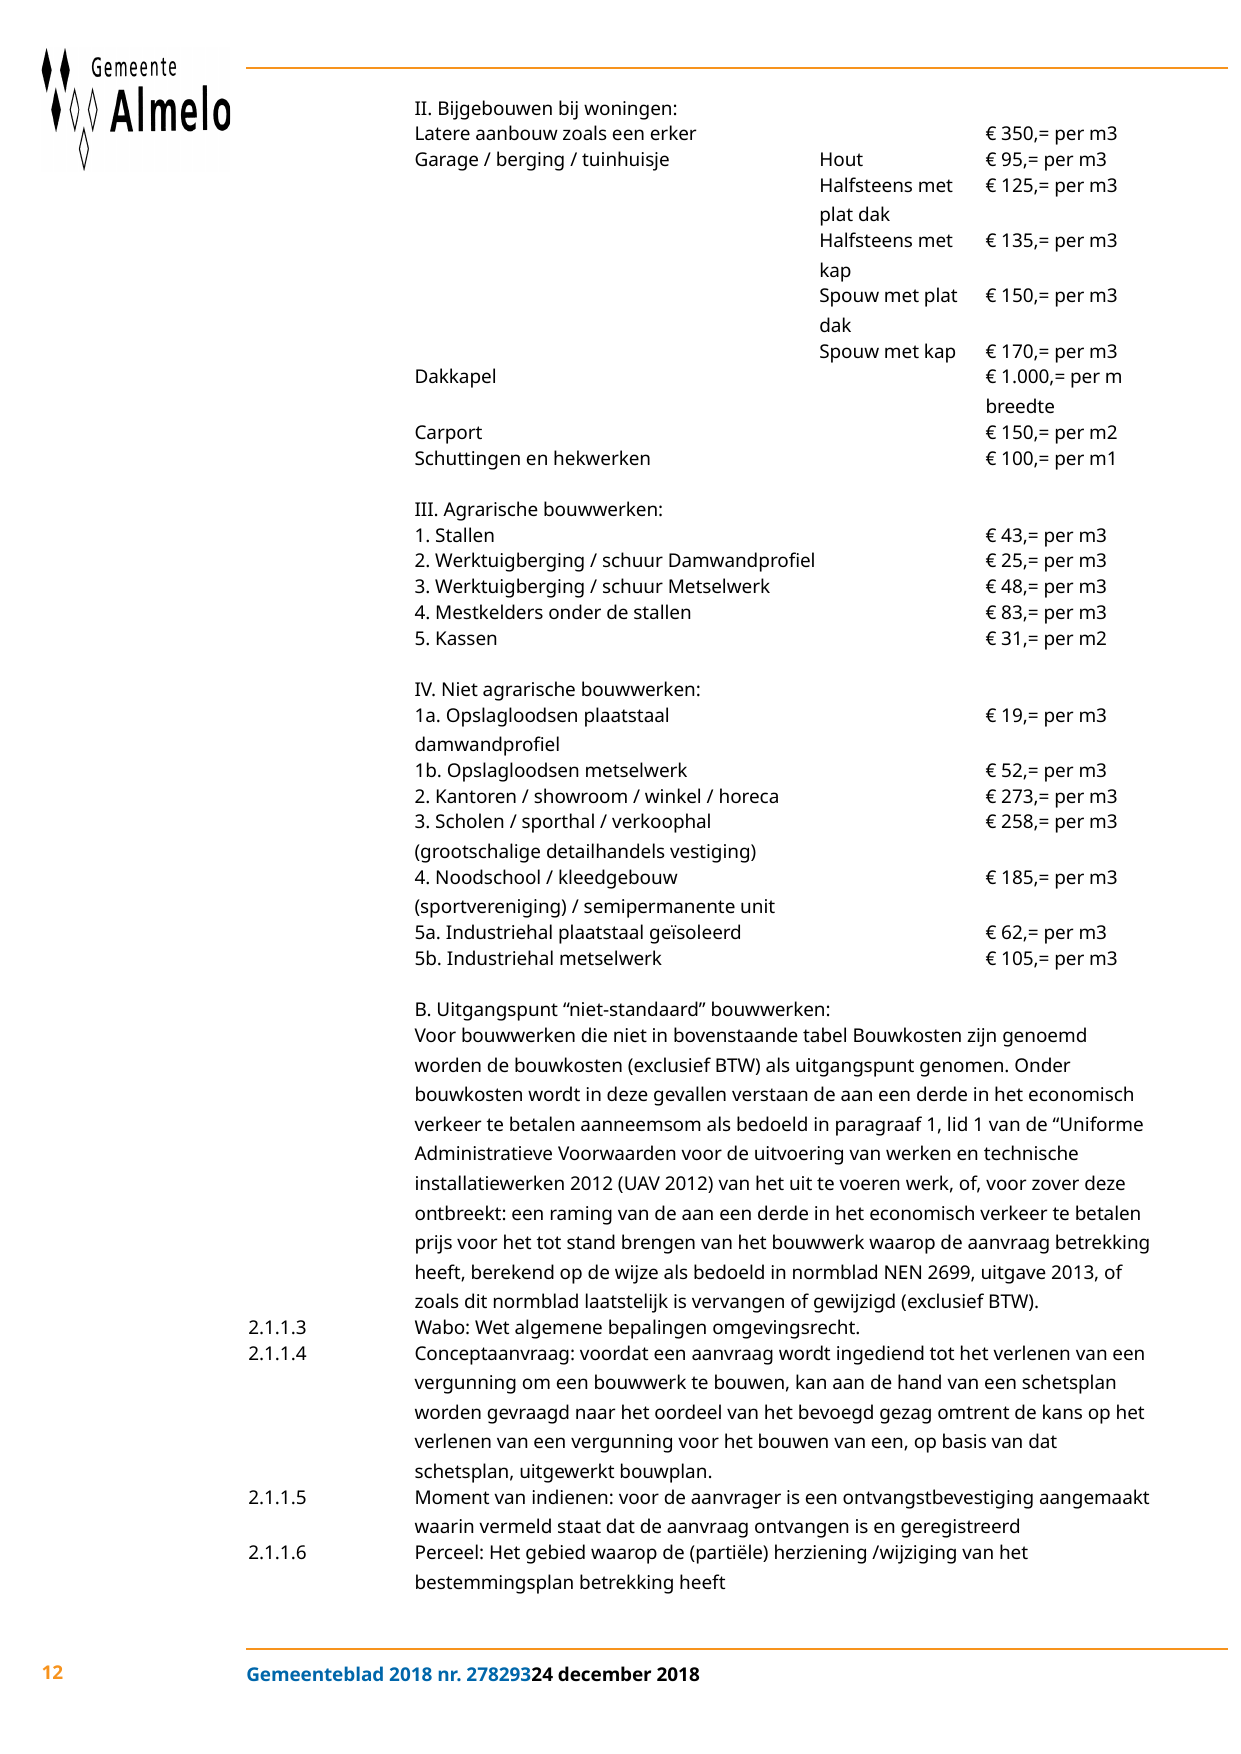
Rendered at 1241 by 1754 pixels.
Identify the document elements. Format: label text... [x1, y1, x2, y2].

table_cell [248, 599, 414, 625]
table_cell [248, 522, 414, 548]
table_cell [414, 971, 819, 997]
table_cell 5. Kassen [414, 625, 819, 651]
table_cell [248, 445, 414, 470]
table_cell [414, 470, 819, 496]
table_cell € 150,= per m2 [985, 419, 1152, 445]
table_cell 2.1.1.5 [248, 1484, 414, 1539]
table_cell Hout [819, 146, 985, 172]
table_cell [248, 283, 414, 338]
table_cell [248, 172, 414, 227]
table_cell II. Bijgebouwen bij woningen: [414, 95, 819, 121]
table_cell [819, 702, 985, 757]
table_cell € 52,= per m3 [985, 757, 1152, 783]
table_cell [414, 172, 819, 227]
table_cell € 350,= per m3 [985, 121, 1152, 146]
table_cell [985, 95, 1152, 121]
table_cell [248, 573, 414, 599]
table_cell Carport [414, 419, 819, 445]
table_cell [248, 864, 414, 919]
table_cell [985, 997, 1152, 1022]
table_cell Halfsteens met kap [819, 227, 985, 283]
table_cell Moment van indienen: voor de aanvrager is een ontvangstbevestiging aangemaakt waarin vermeld staat dat de aanvraag ontvangen is en geregistreerd [414, 1484, 1152, 1539]
table_cell [819, 548, 985, 573]
table_cell € 135,= per m3 [985, 227, 1152, 283]
table_cell [248, 945, 414, 971]
table_cell [248, 919, 414, 945]
table_cell [248, 809, 414, 864]
table_cell 3. Scholen / sporthal / verkoophal (grootschalige detailhandels vestiging) [414, 809, 819, 864]
table_cell [819, 496, 985, 522]
table_cell Voor bouwwerken die niet in bovenstaande tabel Bouwkosten zijn genoemd worden de bouwkosten (exclusief BTW) als uitgangspunt genomen. Onder bouwkosten wordt in deze gevallen verstaan de aan een derde in het economisch verkeer te betalen aanneemsom als bedoeld in paragraaf 1, lid 1 van de “Uniforme Administratieve Voorwaarden voor de uitvoering van werken en technische installatiewerken 2012 (UAV 2012) van het uit te voeren werk, of, voor zover deze ontbreekt: een raming van de aan een derde in het economisch verkeer te betalen prijs voor het tot stand brengen van het bouwwerk waarop de aanvraag betrekking heeft, berekend op de wijze als bedoeld in normblad NEN 2699, uitgave 2013, of zoals dit normblad laatstelijk is vervangen of gewijzigd (exclusief BTW). [414, 1022, 1152, 1314]
table_cell [248, 625, 414, 651]
table_cell [248, 338, 414, 364]
table_cell B. Uitgangspunt “niet-standaard” bouwwerken: [414, 997, 985, 1022]
table_cell [248, 95, 414, 121]
table_cell [414, 338, 819, 364]
table_cell [819, 419, 985, 445]
table_cell [414, 227, 819, 283]
table_cell [985, 651, 1152, 676]
table_cell [248, 364, 414, 419]
table_cell [248, 419, 414, 445]
table_cell [248, 997, 414, 1022]
table_cell [819, 757, 985, 783]
table_cell 2. Kantoren / showroom / winkel / horeca [414, 783, 819, 809]
table_cell [985, 971, 1152, 997]
table_cell € 31,= per m2 [985, 625, 1152, 651]
table_cell Perceel: Het gebied waarop de (partiële) herziening /wijziging van het bestemmingsplan betrekking heeft [414, 1539, 1152, 1595]
table_cell [985, 676, 1152, 702]
table_cell [248, 121, 414, 146]
table_cell [248, 146, 414, 172]
table_cell € 258,= per m3 [985, 809, 1152, 864]
table_cell [819, 971, 985, 997]
table_cell [248, 227, 414, 283]
table_cell [819, 573, 985, 599]
table_cell [248, 971, 414, 997]
table_cell € 95,= per m3 [985, 146, 1152, 172]
table_cell 1b. Opslagloodsen metselwerk [414, 757, 819, 783]
table_cell [819, 445, 985, 470]
table_cell € 1.000,= per m breedte [985, 364, 1152, 419]
table_cell [819, 676, 985, 702]
table_cell Conceptaanvraag: voordat een aanvraag wordt ingediend tot het verlenen van een vergunning om een bouwwerk te bouwen, kan aan de hand van een schetsplan worden gevraagd naar het oordeel van het bevoegd gezag omtrent de kans op het verlenen van een vergunning voor het bouwen van een, op basis van dat schetsplan, uitgewerkt bouwplan. [414, 1340, 1152, 1484]
table_cell Spouw met plat dak [819, 283, 985, 338]
table_cell 5a. Industriehal plaatstaal geïsoleerd [414, 919, 819, 945]
table_cell € 100,= per m1 [985, 445, 1152, 470]
table_cell € 62,= per m3 [985, 919, 1152, 945]
table_cell [819, 121, 985, 146]
table_cell [248, 702, 414, 757]
table_cell [985, 1314, 1152, 1340]
table_cell 5b. Industriehal metselwerk [414, 945, 819, 971]
table_cell [248, 548, 414, 573]
table_cell € 25,= per m3 [985, 548, 1152, 573]
table_cell € 83,= per m3 [985, 599, 1152, 625]
table_cell € 125,= per m3 [985, 172, 1152, 227]
table_cell € 273,= per m3 [985, 783, 1152, 809]
table_cell [819, 919, 985, 945]
table_cell [819, 599, 985, 625]
table_cell [985, 496, 1152, 522]
table_cell Halfsteens met plat dak [819, 172, 985, 227]
table_cell 1a. Opslagloodsen plaatstaal damwandprofiel [414, 702, 819, 757]
table_cell [819, 809, 985, 864]
table_cell [985, 470, 1152, 496]
table_cell € 43,= per m3 [985, 522, 1152, 548]
table_cell [248, 783, 414, 809]
table_cell 1. Stallen [414, 522, 819, 548]
picture [41, 47, 231, 172]
table_cell [248, 470, 414, 496]
table_cell 2.1.1.4 [248, 1340, 414, 1484]
table_cell [248, 651, 414, 676]
table_cell Garage / berging / tuinhuisje [414, 146, 819, 172]
table_cell € 150,= per m3 [985, 283, 1152, 338]
table_cell € 185,= per m3 [985, 864, 1152, 919]
table_cell 2.1.1.6 [248, 1539, 414, 1595]
table_cell 2.1.1.3 [248, 1314, 414, 1340]
table_cell Spouw met kap [819, 338, 985, 364]
table_cell 2. Werktuigberging / schuur Damwandprofiel [414, 548, 819, 573]
table_cell € 48,= per m3 [985, 573, 1152, 599]
table_cell € 105,= per m3 [985, 945, 1152, 971]
table_cell [819, 864, 985, 919]
table_cell Wabo: Wet algemene bepalingen omgevingsrecht. [414, 1314, 985, 1340]
table_cell € 19,= per m3 [985, 702, 1152, 757]
table_cell 4. Mestkelders onder de stallen [414, 599, 819, 625]
table_cell [248, 757, 414, 783]
table_cell [819, 522, 985, 548]
table_cell [248, 496, 414, 522]
table_cell € 170,= per m3 [985, 338, 1152, 364]
table_cell [819, 625, 985, 651]
table_cell [819, 945, 985, 971]
table_cell 3. Werktuigberging / schuur Metselwerk [414, 573, 819, 599]
table_cell [819, 364, 985, 419]
table_cell III. Agrarische bouwwerken: [414, 496, 819, 522]
table_cell [819, 651, 985, 676]
table_cell Schuttingen en hekwerken [414, 445, 819, 470]
table_cell [819, 783, 985, 809]
table_cell [248, 676, 414, 702]
table_cell 4. Noodschool / kleedgebouw (sportvereniging) / semipermanente unit [414, 864, 819, 919]
table_cell Dakkapel [414, 364, 819, 419]
table_cell [414, 651, 819, 676]
table_cell [414, 283, 819, 338]
table_cell IV. Niet agrarische bouwwerken: [414, 676, 819, 702]
table_cell Latere aanbouw zoals een erker [414, 121, 819, 146]
table_cell [248, 1022, 414, 1314]
table_cell [819, 470, 985, 496]
table_cell [819, 95, 985, 121]
